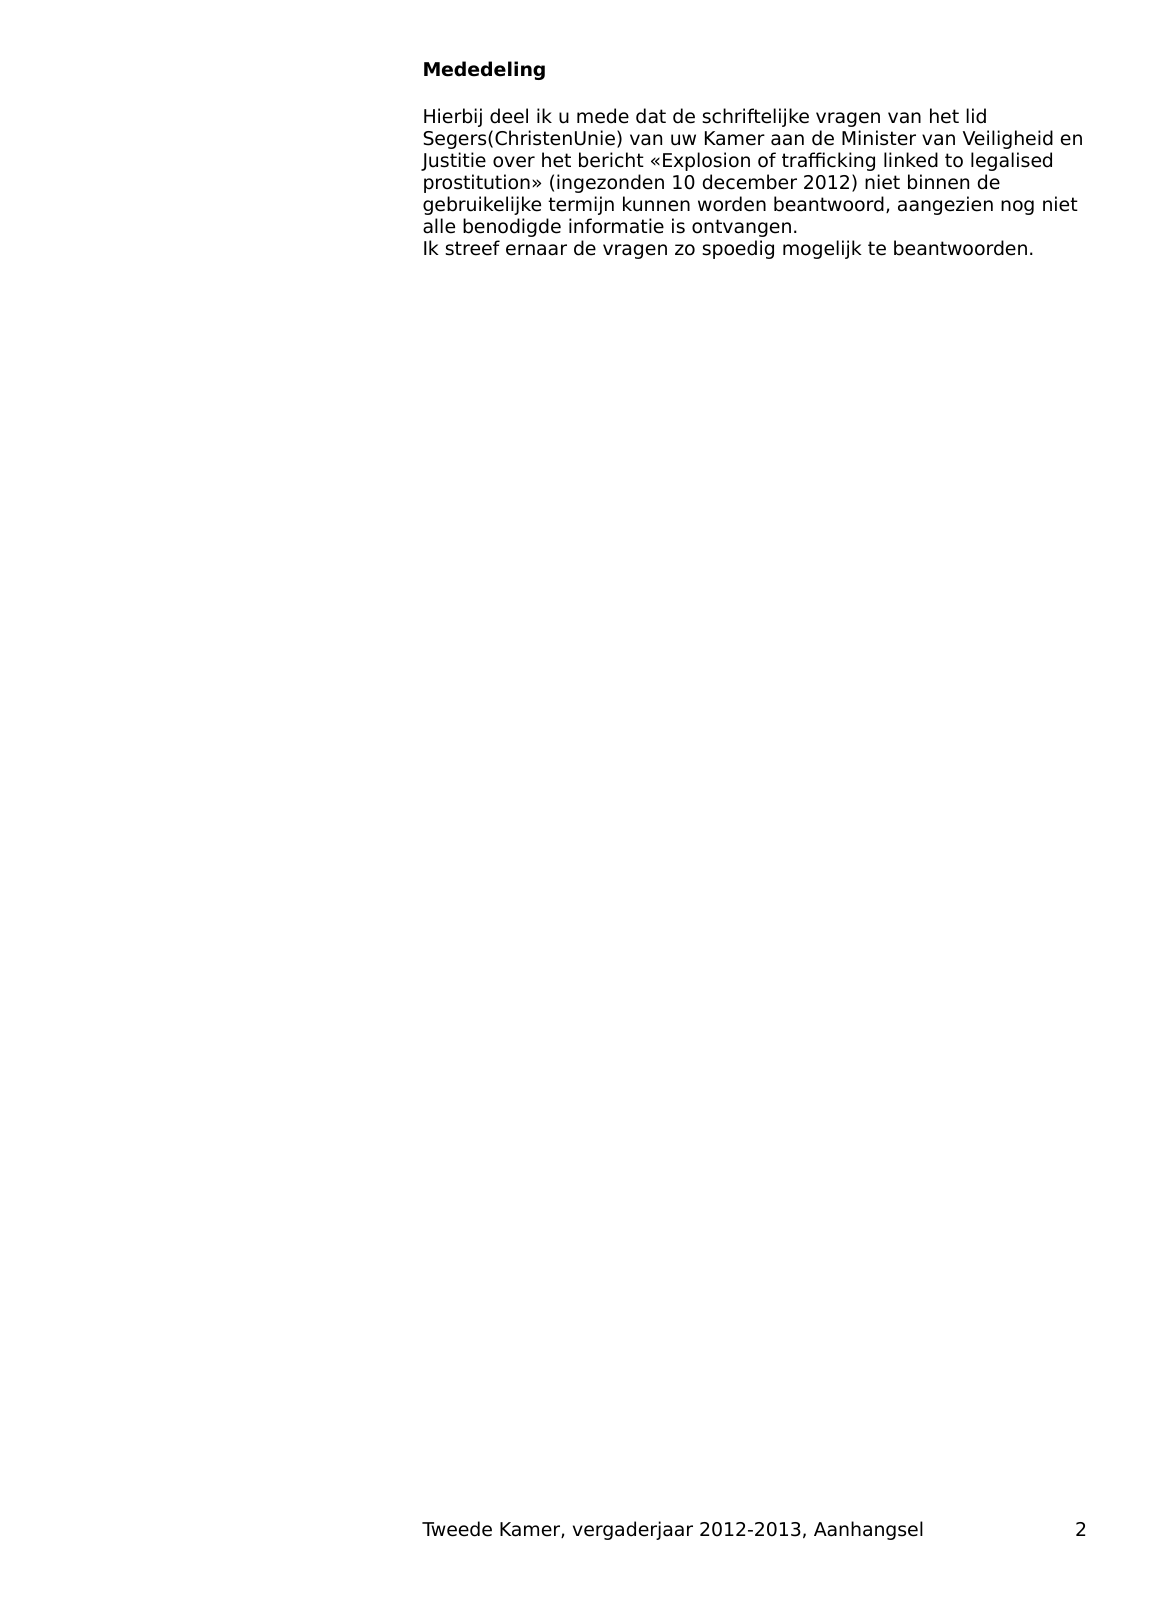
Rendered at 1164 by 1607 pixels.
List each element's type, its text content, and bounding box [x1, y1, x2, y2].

text Ik streef ernaar de vragen zo spoedig mogelijk te beantwoorden. [422, 238, 1087, 260]
text Hierbij deel ik u mede dat de schriftelijke vragen van het lid Segers(ChristenUnie) van uw Kamer aan de Minister van Veiligheid en Justitie over het bericht «Explosion of trafficking linked to legalised prostitution» (ingezonden 10 december 2012) niet binnen de gebruikelijke termijn kunnen worden beantwoord, aangezien nog niet alle benodigde informatie is ontvangen. [422, 106, 1087, 238]
subtitle Mededeling [422, 59, 1087, 81]
